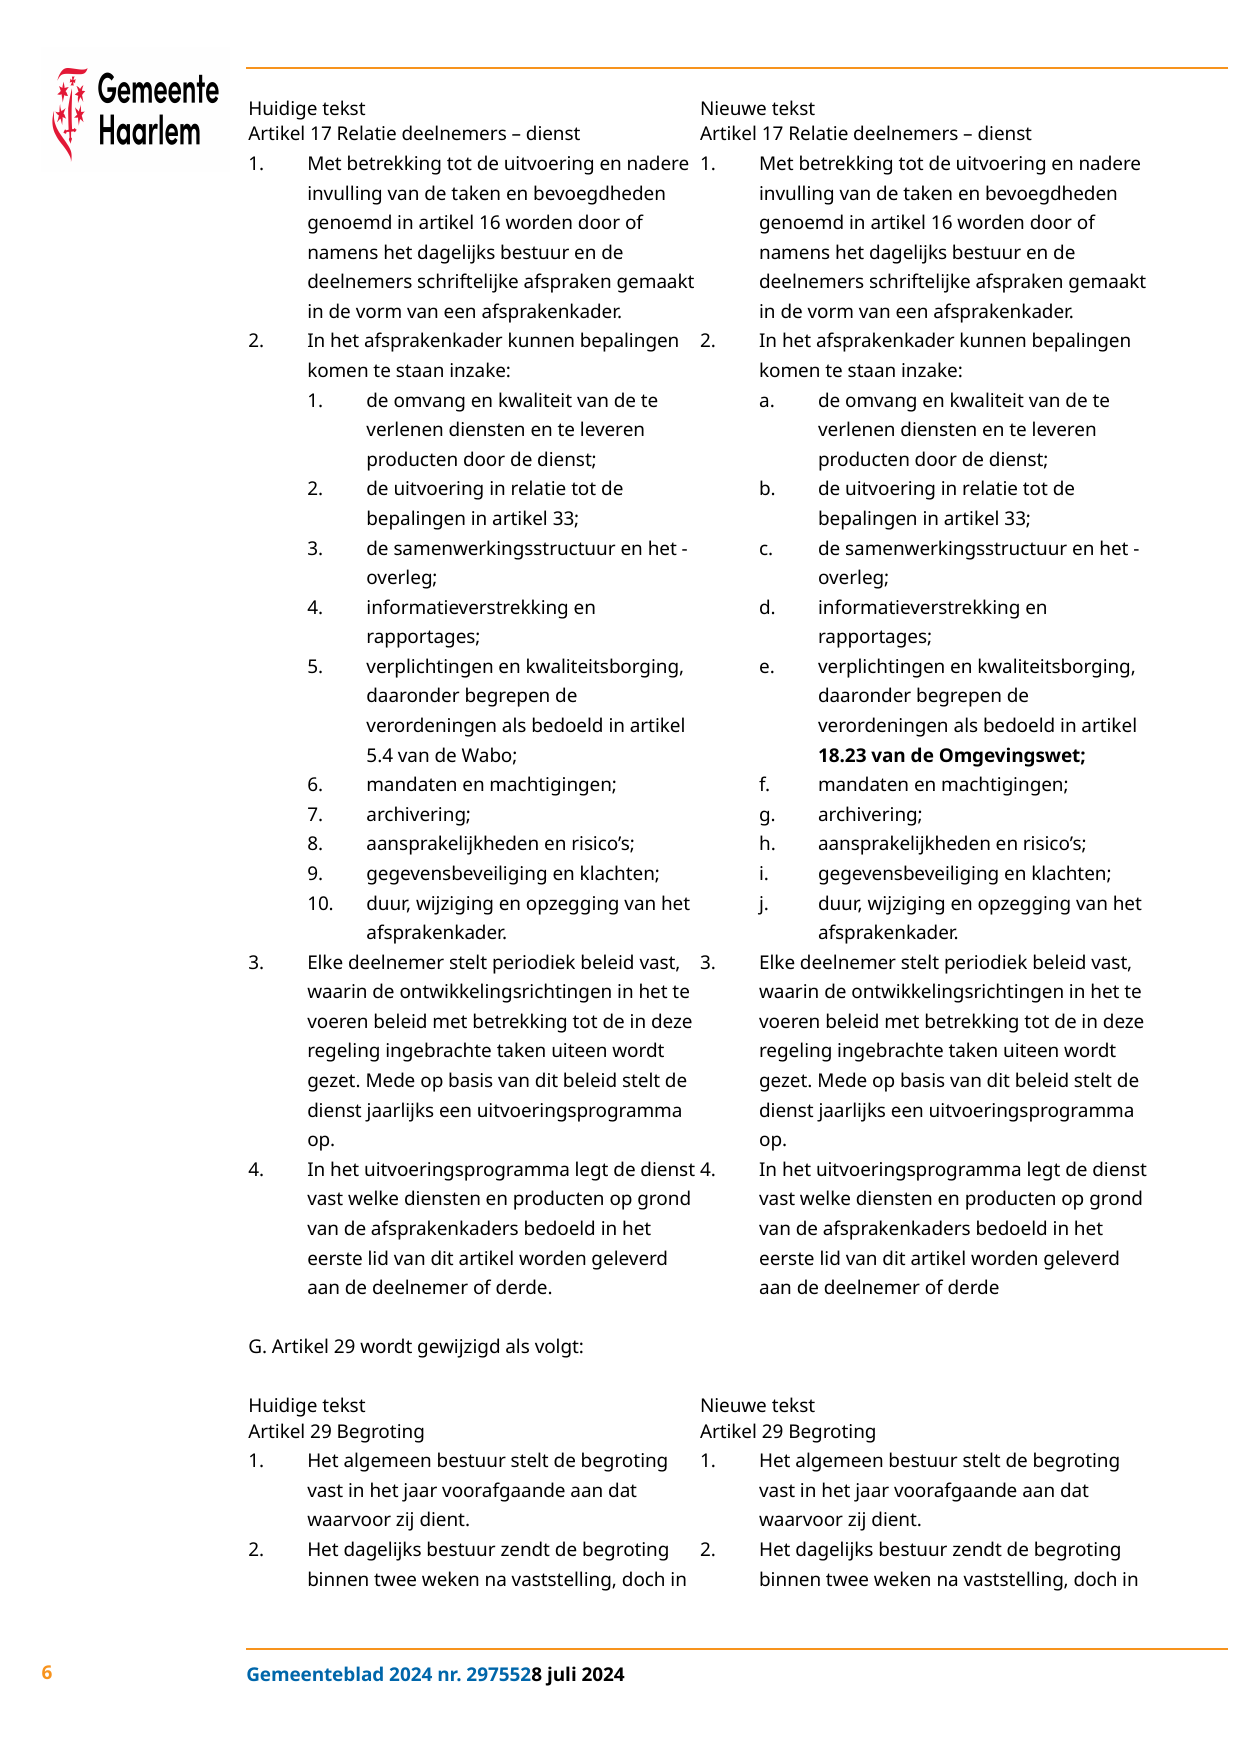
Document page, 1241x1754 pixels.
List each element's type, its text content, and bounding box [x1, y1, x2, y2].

picture [41, 47, 231, 172]
table_header Huidige tekst [248, 95, 700, 121]
table_header Nieuwe tekst [700, 1392, 1152, 1418]
table_header Huidige tekst [248, 1392, 700, 1418]
table_header Nieuwe tekst [700, 95, 1152, 121]
text G. Artikel 29 wordt gewijzigd als volgt: [248, 1333, 1152, 1358]
table_cell Artikel 17 Relatie deelnemers – dienst Met betrekking tot de uitvoering en nadere invulling van de taken en bevoegdheden genoemd in artikel 16 worden door of namens het dagelijks bestuur en de deelnemers schriftelijke afspraken gemaakt in de vorm van een afsprakenkader. In het afsprakenkader kunnen bepalingen komen te staan inzake: de omvang en kwaliteit van de te verlenen diensten en te leveren producten door de dienst; de uitvoering in relatie tot de bepalingen in artikel 33; de samenwerkingsstructuur en het -overleg; informatieverstrekking en rapportages; verplichtingen en kwaliteitsborging, daaronder begrepen de verordeningen als bedoeld in artikel 5.4 van de Wabo; mandaten en machtigingen; archivering; aansprakelijkheden en risico’s; gegevensbeveiliging en klachten; duur, wijziging en opzegging van het afsprakenkader. Elke deelnemer stelt periodiek beleid vast, waarin de ontwikkelingsrichtingen in het te voeren beleid met betrekking tot de in deze regeling ingebrachte taken uiteen wordt gezet. Mede op basis van dit beleid stelt de dienst jaarlijks een uitvoeringsprogramma op. In het uitvoeringsprogramma legt de dienst vast welke diensten en producten op grond van de afsprakenkaders bedoeld in het eerste lid van dit artikel worden geleverd aan de deelnemer of derde. [248, 121, 700, 1300]
table_cell Artikel 29 Begroting Het algemeen bestuur stelt de begroting vast in het jaar voorafgaande aan dat waarvoor zij dient. Het dagelijks bestuur zendt de begroting binnen twee weken na vaststelling, doch in [248, 1418, 700, 1591]
table_cell Artikel 29 Begroting Het algemeen bestuur stelt de begroting vast in het jaar voorafgaande aan dat waarvoor zij dient. Het dagelijks bestuur zendt de begroting binnen twee weken na vaststelling, doch in [700, 1418, 1152, 1591]
table_cell Artikel 17 Relatie deelnemers – dienst Met betrekking tot de uitvoering en nadere invulling van de taken en bevoegdheden genoemd in artikel 16 worden door of namens het dagelijks bestuur en de deelnemers schriftelijke afspraken gemaakt in de vorm van een afsprakenkader. In het afsprakenkader kunnen bepalingen komen te staan inzake: de omvang en kwaliteit van de te verlenen diensten en te leveren producten door de dienst; de uitvoering in relatie tot de bepalingen in artikel 33; de samenwerkingsstructuur en het -overleg; informatieverstrekking en rapportages; verplichtingen en kwaliteitsborging, daaronder begrepen de verordeningen als bedoeld in artikel 18.23 van de Omgevingswet; mandaten en machtigingen; archivering; aansprakelijkheden en risico’s; gegevensbeveiliging en klachten; duur, wijziging en opzegging van het afsprakenkader. Elke deelnemer stelt periodiek beleid vast, waarin de ontwikkelingsrichtingen in het te voeren beleid met betrekking tot de in deze regeling ingebrachte taken uiteen wordt gezet. Mede op basis van dit beleid stelt de dienst jaarlijks een uitvoeringsprogramma op. In het uitvoeringsprogramma legt de dienst vast welke diensten en producten op grond van de afsprakenkaders bedoeld in het eerste lid van dit artikel worden geleverd aan de deelnemer of derde [700, 121, 1152, 1300]
